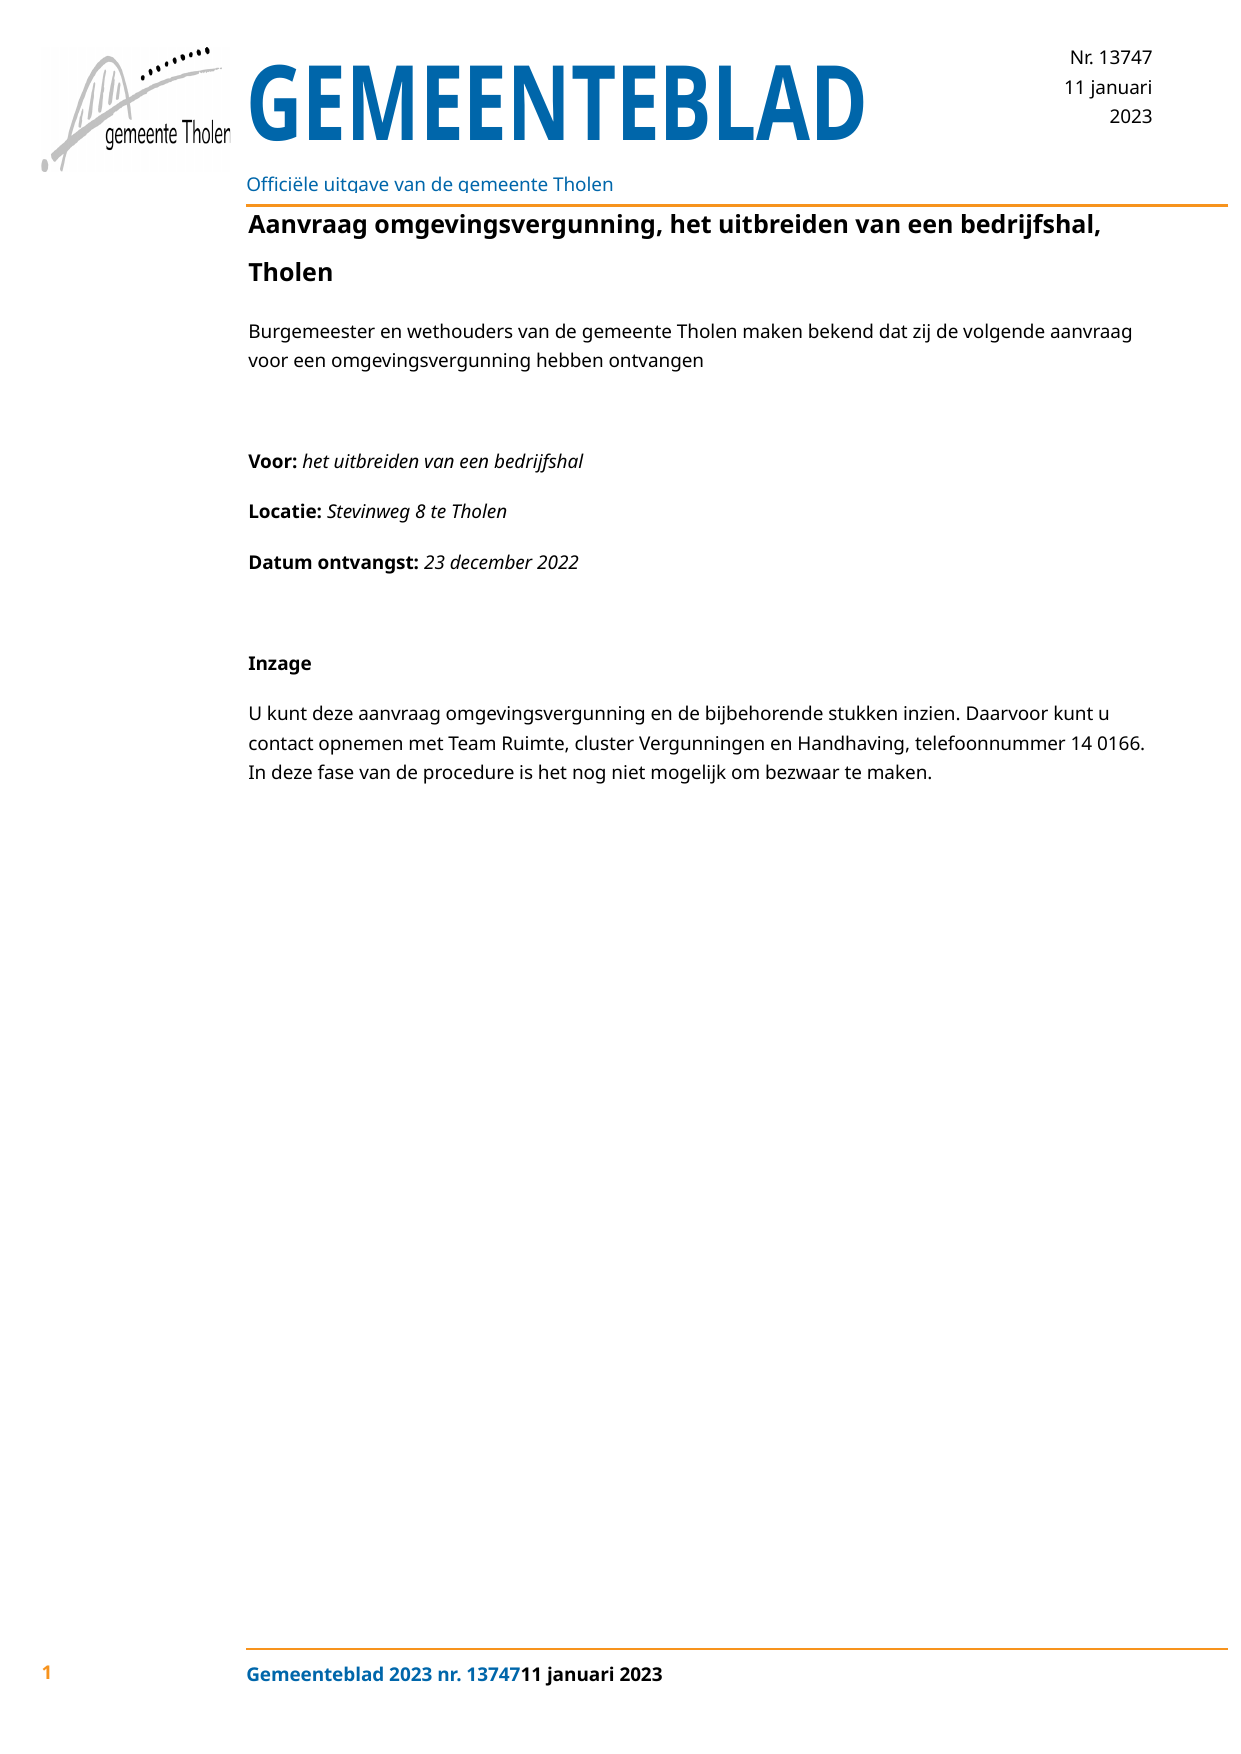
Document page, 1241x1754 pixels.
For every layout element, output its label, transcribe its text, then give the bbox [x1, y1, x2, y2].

text Locatie: Stevinweg 8 te Tholen [248, 499, 1152, 524]
text U kunt deze aanvraag omgevingsvergunning en de bijbehorende stukken inzien. Daarvoor kunt u contact opnemen met Team Ruimte, cluster Vergunningen en Handhaving, telefoonnummer 14 0166. In deze fase van de procedure is het nog niet mogelijk om bezwaar te maken. [248, 700, 1152, 785]
text Aanvraag omgevingsvergunning, het uitbreiden van een bedrijfshal, Tholen [248, 207, 1152, 288]
text Inzage [248, 650, 1152, 676]
text Voor: het uitbreiden van een bedrijfshal [248, 448, 1152, 474]
text Datum ontvangst: 23 december 2022 [248, 549, 1152, 575]
picture [41, 47, 231, 172]
text Burgemeester en wethouders van de gemeente Tholen maken bekend dat zij de volgende aanvraag voor een omgevingsvergunning hebben ontvangen [248, 318, 1152, 373]
